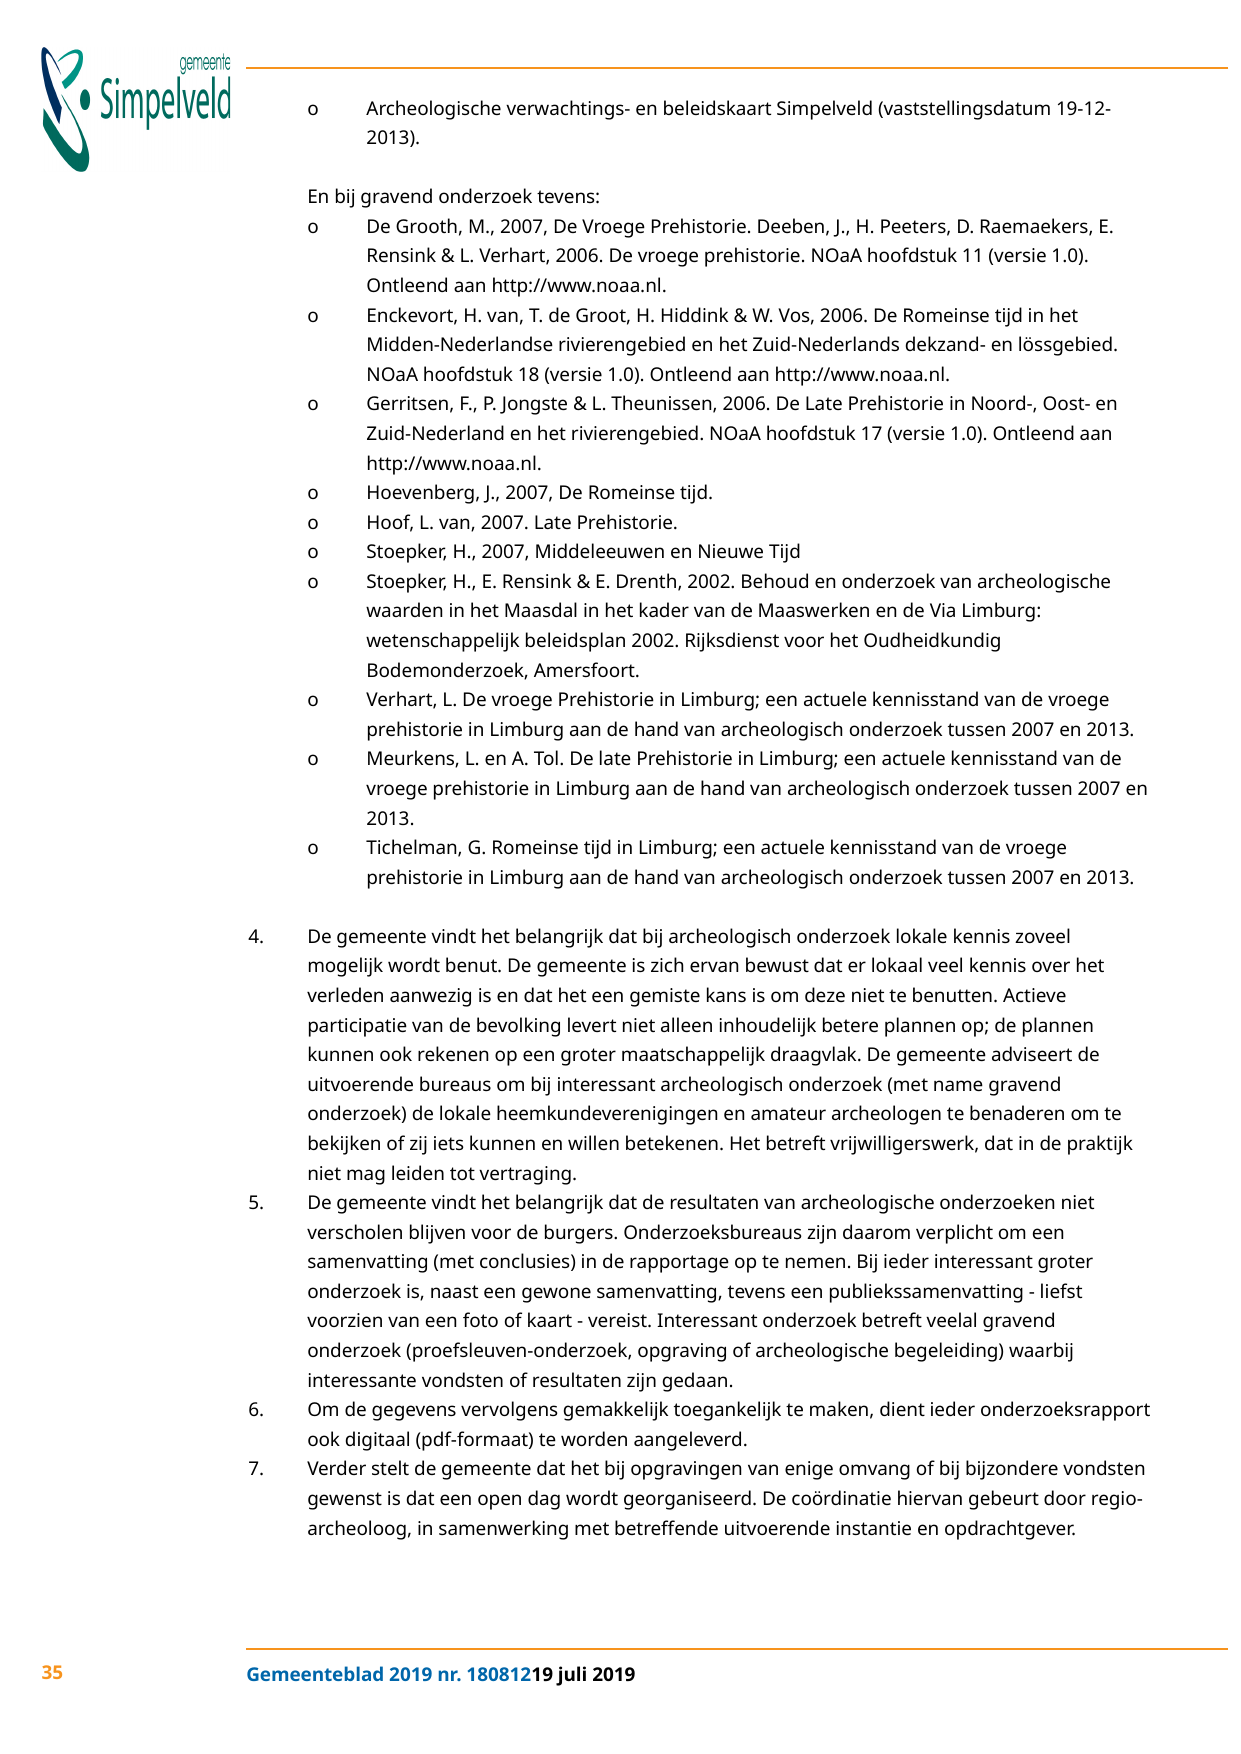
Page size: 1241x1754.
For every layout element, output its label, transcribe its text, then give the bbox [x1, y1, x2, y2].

list Gerritsen, F., P. Jongste & L. Theunissen, 2006. De Late Prehistorie in Noord-, Oost- en Zuid-Nederland en het rivierengebied. NOaA hoofdstuk 17 (versie 1.0). Ontleend aan http://www.noaa.nl. [307, 391, 1152, 476]
list En bij gravend onderzoek tevens: [248, 183, 1152, 209]
list Tichelman, G. Romeinse tijd in Limburg; een actuele kennisstand van de vroege prehistorie in Limburg aan de hand van archeologisch onderzoek tussen 2007 en 2013. [307, 834, 1152, 890]
list Om de gegevens vervolgens gemakkelijk toegankelijk te maken, dient ieder onderzoeksrapport ook digitaal (pdf-formaat) te worden aangeleverd. [248, 1396, 1152, 1452]
list Enckevort, H. van, T. de Groot, H. Hiddink & W. Vos, 2006. De Romeinse tijd in het Midden-Nederlandse rivierengebied en het Zuid-Nederlands dekzand- en lössgebied. NOaA hoofdstuk 18 (versie 1.0). Ontleend aan http://www.noaa.nl. [307, 302, 1152, 387]
list De Grooth, M., 2007, De Vroege Prehistorie. Deeben, J., H. Peeters, D. Raemaekers, E. Rensink & L. Verhart, 2006. De vroege prehistorie. NOaA hoofdstuk 11 (versie 1.0). Ontleend aan http://www.noaa.nl. [307, 213, 1152, 298]
list De gemeente vindt het belangrijk dat bij archeologisch onderzoek lokale kennis zoveel mogelijk wordt benut. De gemeente is zich ervan bewust dat er lokaal veel kennis over het verleden aanwezig is en dat het een gemiste kans is om deze niet te benutten. Actieve participatie van de bevolking levert niet alleen inhoudelijk betere plannen op; de plannen kunnen ook rekenen op een groter maatschappelijk draagvlak. De gemeente adviseert de uitvoerende bureaus om bij interessant archeologisch onderzoek (met name gravend onderzoek) de lokale heemkundeverenigingen en amateur archeologen te benaderen om te bekijken of zij iets kunnen en willen betekenen. Het betreft vrijwilligerswerk, dat in de praktijk niet mag leiden tot vertraging. [248, 923, 1152, 1186]
list Hoevenberg, J., 2007, De Romeinse tijd. [307, 479, 1152, 505]
list Hoof, L. van, 2007. Late Prehistorie. [307, 509, 1152, 535]
list Archeologische verwachtings- en beleidskaart Simpelveld (vaststellingsdatum 19-12-2013). [307, 95, 1152, 150]
list Stoepker, H., E. Rensink & E. Drenth, 2002. Behoud en onderzoek van archeologische waarden in het Maasdal in het kader van de Maaswerken en de Via Limburg: wetenschappelijk beleidsplan 2002. Rijksdienst voor het Oudheidkundig Bodemonderzoek, Amersfoort. [307, 568, 1152, 683]
list Meurkens, L. en A. Tol. De late Prehistorie in Limburg; een actuele kennisstand van de vroege prehistorie in Limburg aan de hand van archeologisch onderzoek tussen 2007 en 2013. [307, 746, 1152, 831]
list Verhart, L. De vroege Prehistorie in Limburg; een actuele kennisstand van de vroege prehistorie in Limburg aan de hand van archeologisch onderzoek tussen 2007 en 2013. [307, 686, 1152, 742]
list Stoepker, H., 2007, Middeleeuwen en Nieuwe Tijd [307, 538, 1152, 564]
list De gemeente vindt het belangrijk dat de resultaten van archeologische onderzoeken niet verscholen blijven voor de burgers. Onderzoeksbureaus zijn daarom verplicht om een samenvatting (met conclusies) in de rapportage op te nemen. Bij ieder interessant groter onderzoek is, naast een gewone samenvatting, tevens een publiekssamenvatting - liefst voorzien van een foto of kaart - vereist. Interessant onderzoek betreft veelal gravend onderzoek (proefsleuven-onderzoek, opgraving of archeologische begeleiding) waarbij interessante vondsten of resultaten zijn gedaan. [248, 1189, 1152, 1393]
picture [41, 47, 231, 172]
list Verder stelt de gemeente dat het bij opgravingen van enige omvang of bij bijzondere vondsten gewenst is dat een open dag wordt georganiseerd. De coördinatie hiervan gebeurt door regio-archeoloog, in samenwerking met betreffende uitvoerende instantie en opdrachtgever. [248, 1456, 1152, 1541]
